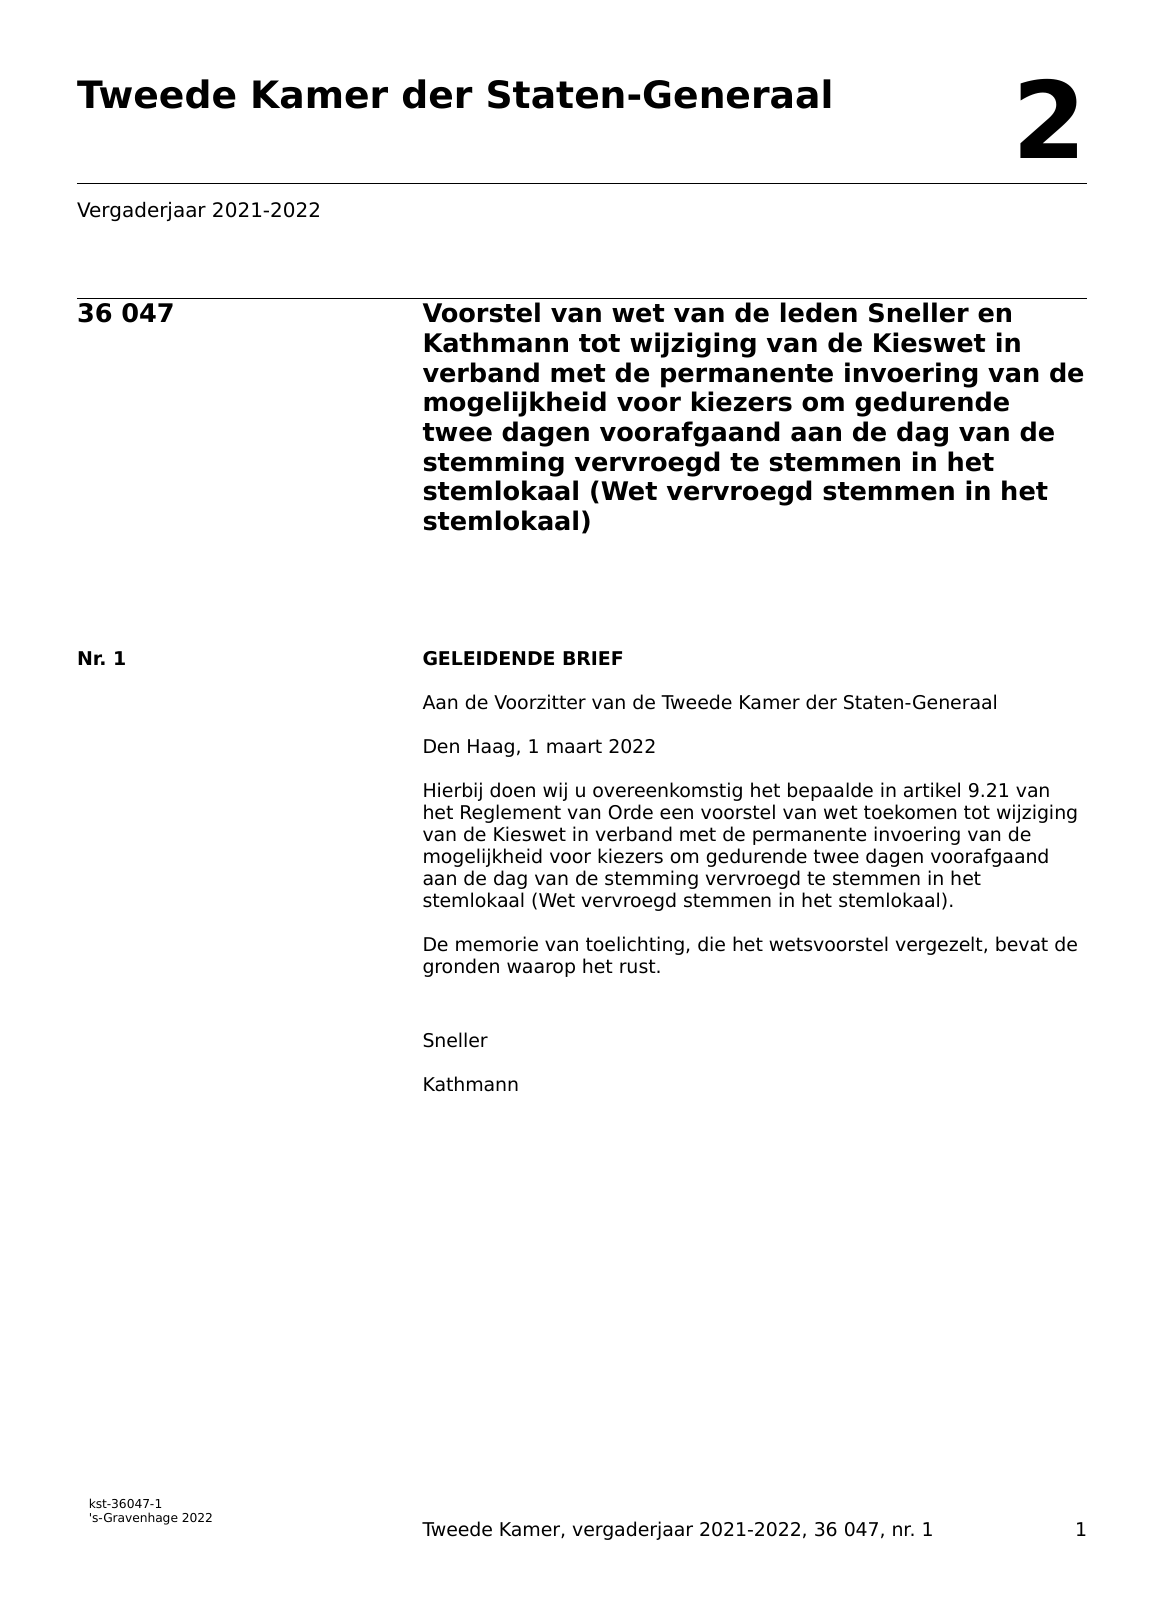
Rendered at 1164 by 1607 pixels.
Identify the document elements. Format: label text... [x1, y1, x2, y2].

text Sneller Kathmann [422, 1008, 1087, 1096]
text kst-36047-1 [88, 1497, 323, 1511]
text Hierbij doen wij u overeenkomstig het bepaalde in artikel 9.21 van het Reglement van Orde een voorstel van wet toekomen tot wijziging van de Kieswet in verband met de permanente invoering van de mogelijkheid voor kiezers om gedurende twee dagen voorafgaand aan de dag van de stemming vervroegd te stemmen in het stemlokaal (Wet vervroegd stemmen in het stemlokaal). [422, 780, 1087, 912]
text De memorie van toelichting, die het wetsvoorstel vergezelt, bevat de gronden waarop het rust. [422, 934, 1087, 978]
table_header Tweede Kamer der Staten-Generaal [77, 59, 886, 183]
text 's-Gravenhage 2022 [88, 1511, 323, 1525]
text Den Haag, 1 maart 2022 [422, 736, 1087, 758]
subtitle 36 047 Voorstel van wet van de leden Sneller en Kathmann tot wijziging van de Kieswet in verband met de permanente invoering van de mogelijkheid voor kiezers om gedurende twee dagen voorafgaand aan de dag van de stemming vervroegd te stemmen in het stemlokaal (Wet vervroegd stemmen in het stemlokaal) [77, 299, 1087, 536]
table_cell Vergaderjaar 2021-2022 [77, 184, 1087, 298]
table_header 2 [886, 59, 1087, 183]
subtitle Nr. 1 GELEIDENDE BRIEF [77, 647, 1087, 669]
text Aan de Voorzitter van de Tweede Kamer der Staten-Generaal [422, 692, 1087, 714]
